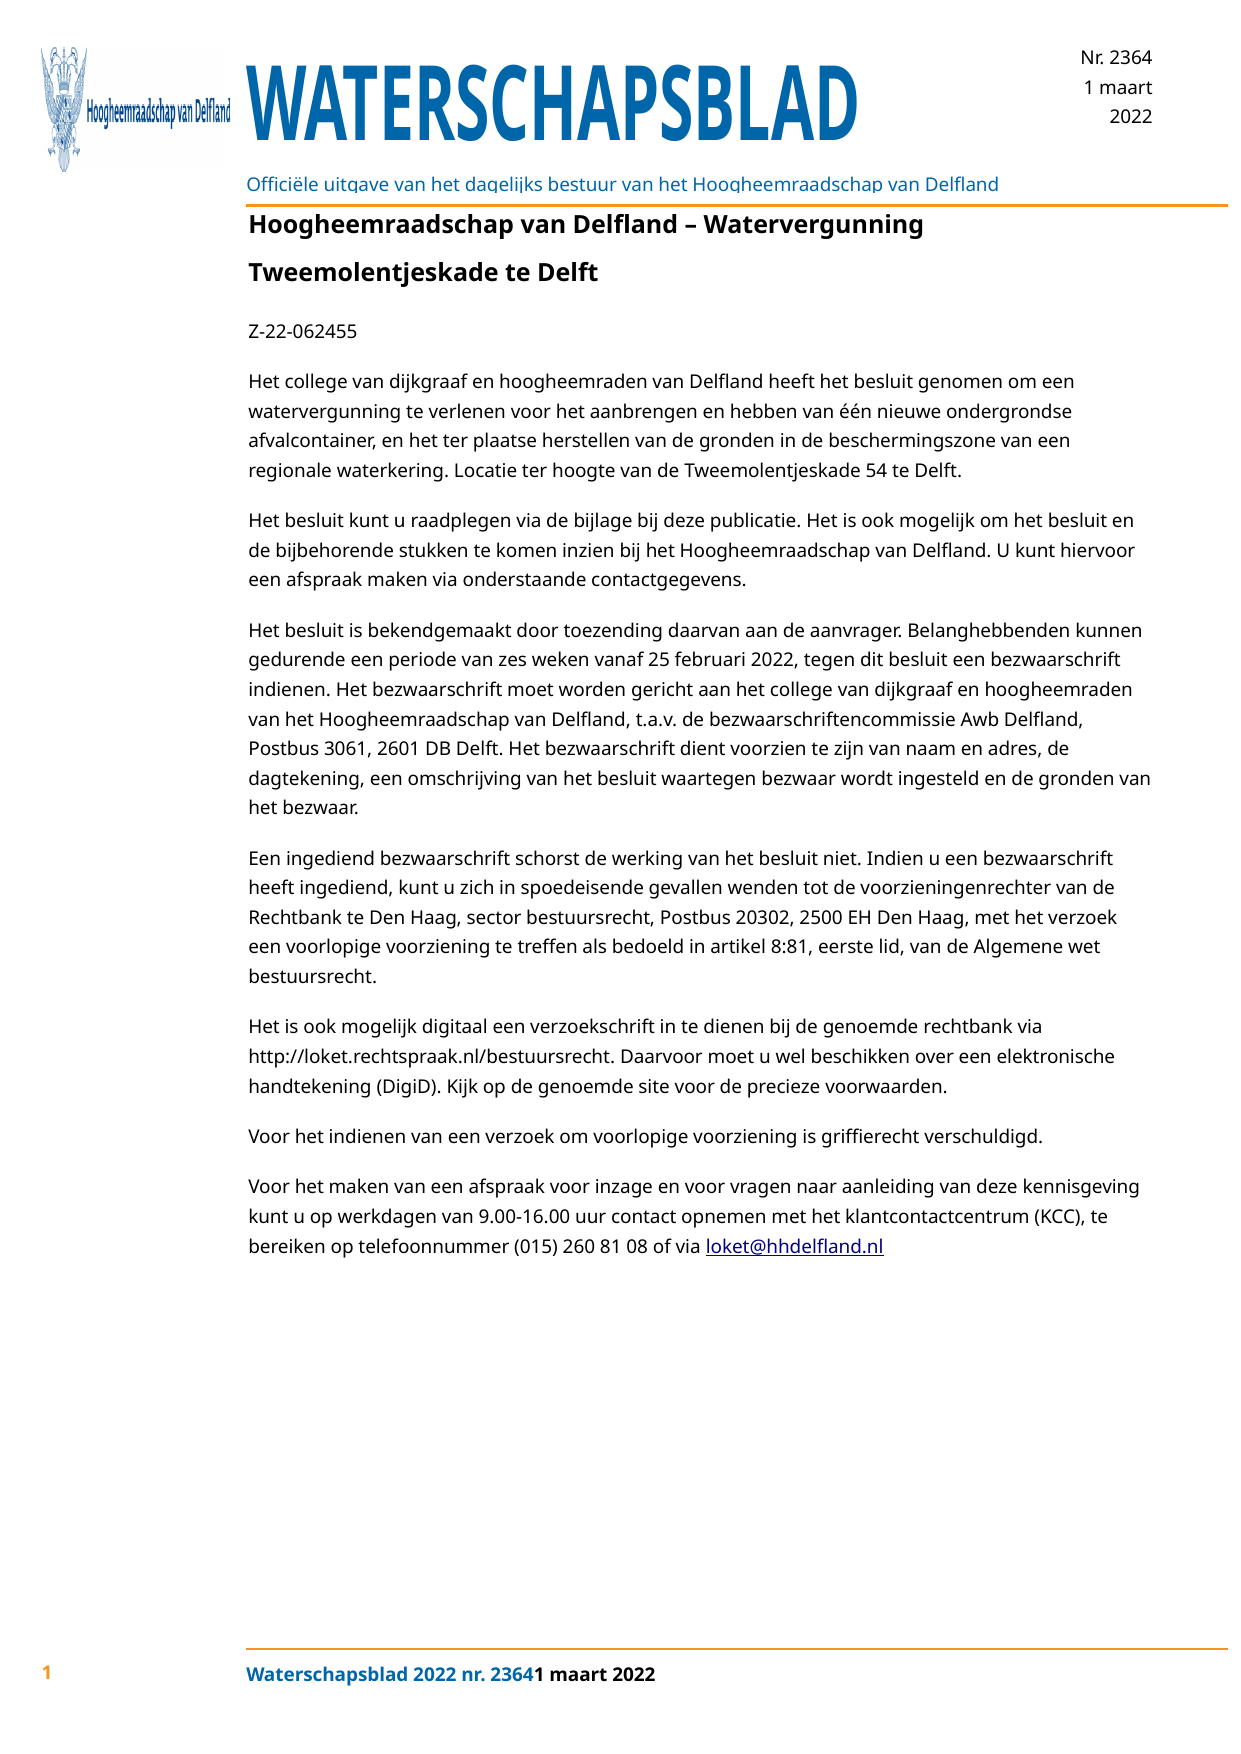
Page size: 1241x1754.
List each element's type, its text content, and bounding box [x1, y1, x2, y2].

text Het college van dijkgraaf en hoogheemraden van Delfland heeft het besluit genomen om een watervergunning te verlenen voor het aanbrengen en hebben van één nieuwe ondergrondse afvalcontainer, en het ter plaatse herstellen van de gronden in de beschermingszone van een regionale waterkering. Locatie ter hoogte van de Tweemolentjeskade 54 te Delft. [248, 368, 1152, 483]
text Het besluit kunt u raadplegen via de bijlage bij deze publicatie. Het is ook mogelijk om het besluit en de bijbehorende stukken te komen inzien bij het Hoogheemraadschap van Delfland. U kunt hiervoor een afspraak maken via onderstaande contactgegevens. [248, 507, 1152, 592]
text Z-22-062455 [248, 318, 1152, 344]
text Het is ook mogelijk digitaal een verzoekschrift in te dienen bij de genoemde rechtbank via http://loket.rechtspraak.nl/bestuursrecht. Daarvoor moet u wel beschikken over een elektronische handtekening (DigiD). Kijk op de genoemde site voor de precieze voorwaarden. [248, 1014, 1152, 1099]
text Voor het maken van een afspraak voor inzage en voor vragen naar aanleiding van deze kennisgeving kunt u op werkdagen van 9.00-16.00 uur contact opnemen met het klantcontactcentrum (KCC), te bereiken op telefoonnummer (015) 260 81 08 of via loket@hhdelfland.nl [248, 1174, 1152, 1259]
text Het besluit is bekendgemaakt door toezending daarvan aan de aanvrager. Belanghebbenden kunnen gedurende een periode van zes weken vanaf 25 februari 2022, tegen dit besluit een bezwaarschrift indienen. Het bezwaarschrift moet worden gericht aan het college van dijkgraaf en hoogheemraden van het Hoogheemraadschap van Delfland, t.a.v. de bezwaarschriftencommissie Awb Delfland, Postbus 3061, 2601 DB Delft. Het bezwaarschrift dient voorzien te zijn van naam en adres, de dagtekening, een omschrijving van het besluit waartegen bezwaar wordt ingesteld en de gronden van het bezwaar. [248, 617, 1152, 820]
picture [41, 47, 231, 172]
text Een ingediend bezwaarschrift schorst de werking van het besluit niet. Indien u een bezwaarschrift heeft ingediend, kunt u zich in spoedeisende gevallen wenden tot de voorzieningenrechter van de Rechtbank te Den Haag, sector bestuursrecht, Postbus 20302, 2500 EH Den Haag, met het verzoek een voorlopige voorziening te treffen als bedoeld in artikel 8:81, eerste lid, van de Algemene wet bestuursrecht. [248, 845, 1152, 989]
text Voor het indienen van een verzoek om voorlopige voorziening is griffierecht verschuldigd. [248, 1123, 1152, 1149]
text Hoogheemraadschap van Delfland – Watervergunning Tweemolentjeskade te Delft [248, 207, 1152, 288]
